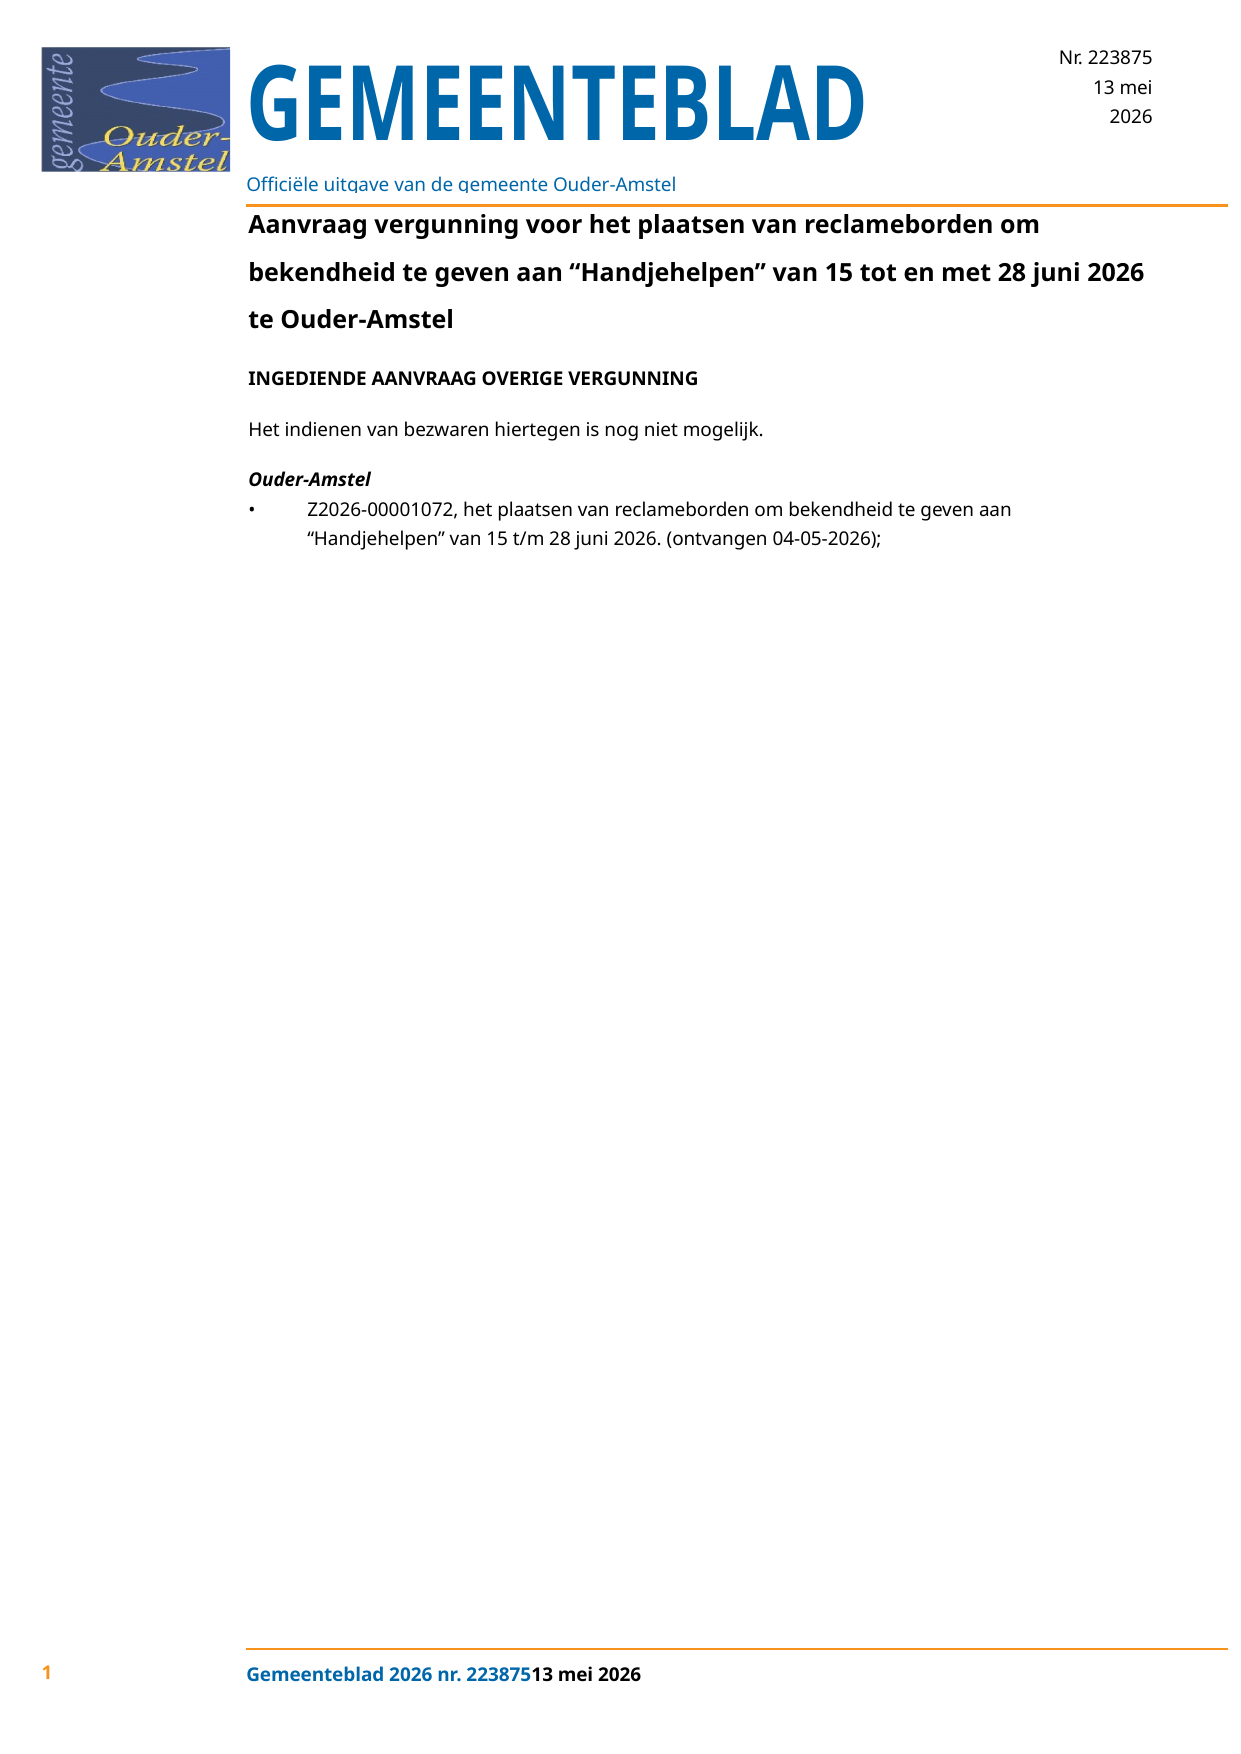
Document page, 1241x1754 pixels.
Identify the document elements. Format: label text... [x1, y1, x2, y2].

text INGEDIENDE AANVRAAG OVERIGE VERGUNNING [248, 366, 1152, 391]
text Aanvraag vergunning voor het plaatsen van reclameborden om bekendheid te geven aan “Handjehelpen” van 15 tot en met 28 juni 2026 te Ouder-Amstel [248, 207, 1152, 336]
picture [41, 47, 231, 172]
list Z2026-00001072, het plaatsen van reclameborden om bekendheid te geven aan “Handjehelpen” van 15 t/m 28 juni 2026. (ontvangen 04-05-2026); [248, 496, 1152, 551]
text Het indienen van bezwaren hiertegen is nog niet mogelijk. [248, 416, 1152, 442]
text Ouder-Amstel [248, 466, 1152, 492]
